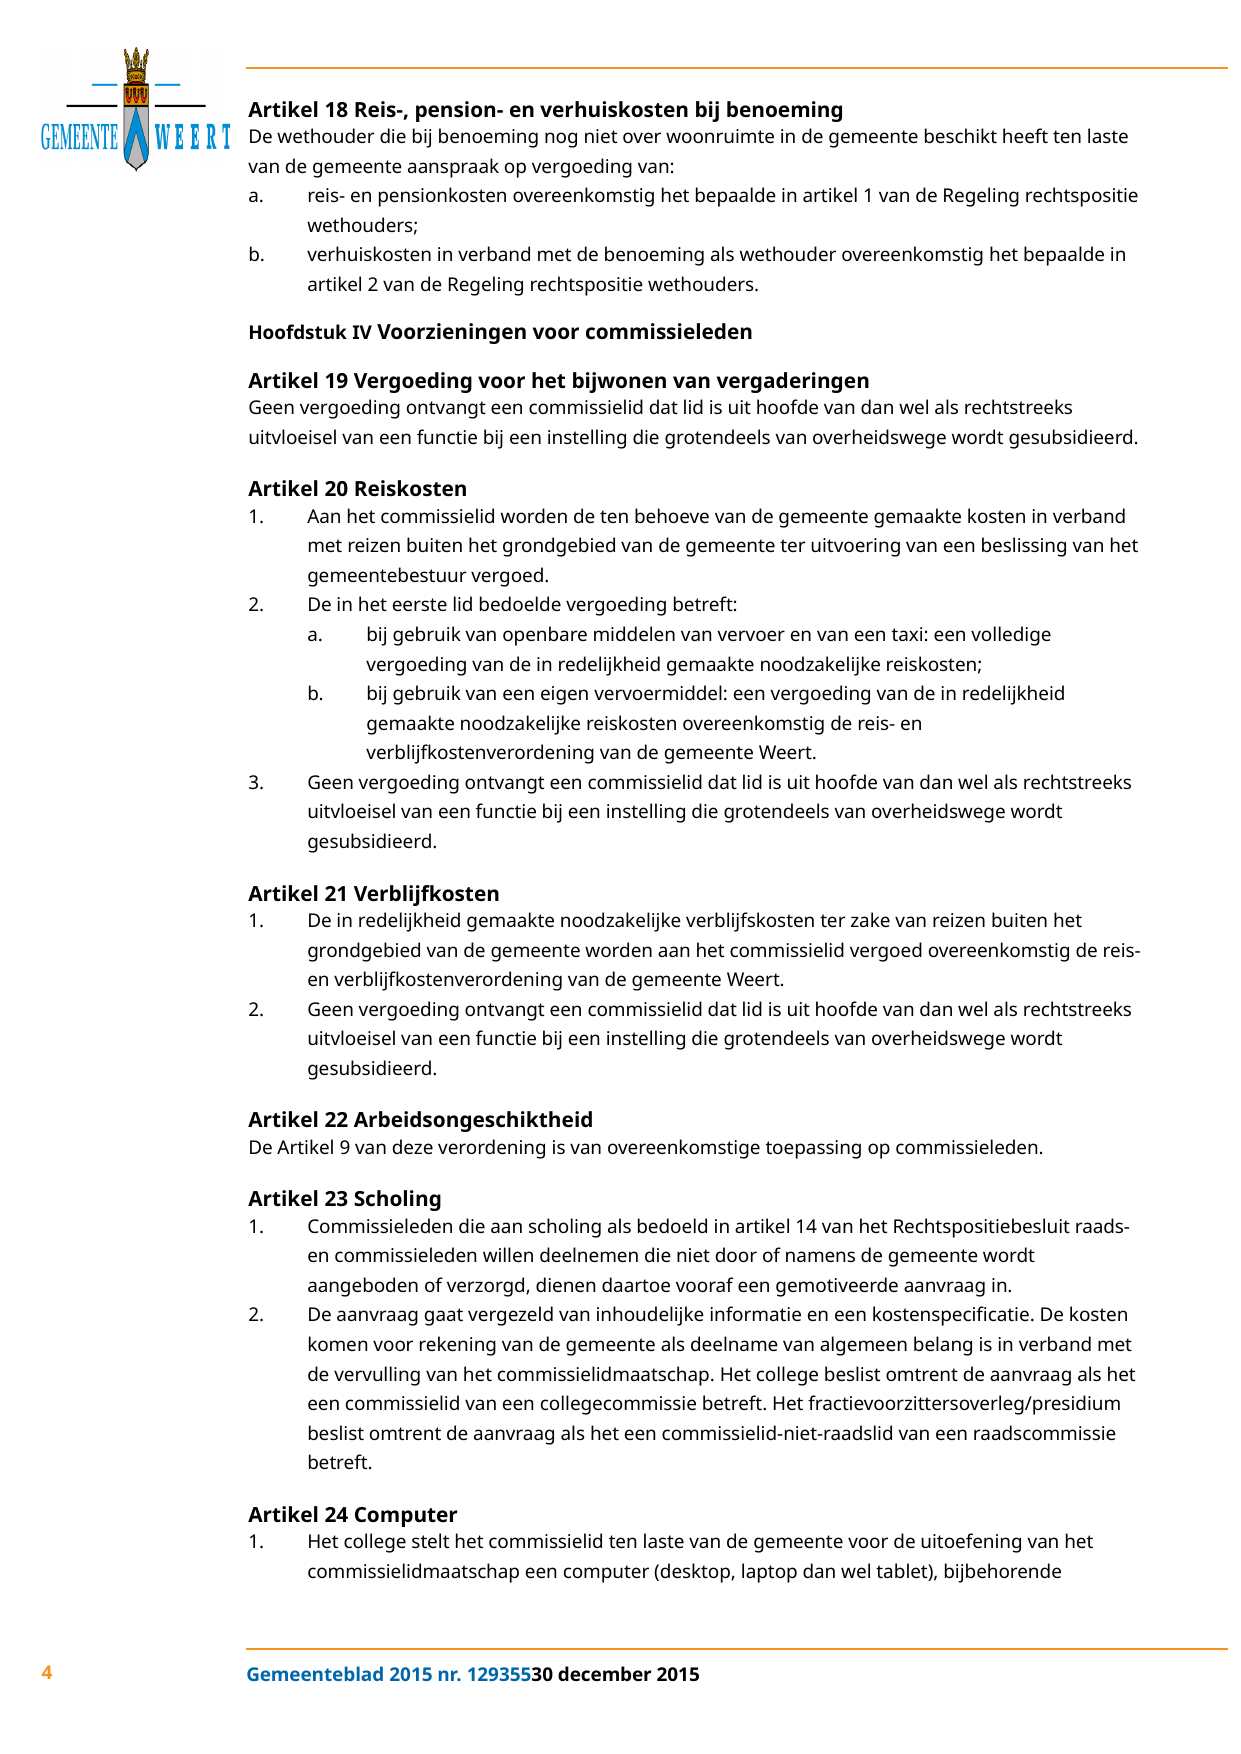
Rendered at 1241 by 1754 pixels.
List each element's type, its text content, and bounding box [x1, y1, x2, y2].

list Geen vergoeding ontvangt een commissielid dat lid is uit hoofde van dan wel als rechtstreeks uitvloeisel van een functie bij een instelling die grotendeels van overheidswege wordt gesubsidieerd. [248, 769, 1152, 854]
list Het college stelt het commissielid ten laste van de gemeente voor de uitoefening van het commissielidmaatschap een computer (desktop, laptop dan wel tablet), bijbehorende [248, 1528, 1152, 1584]
text Artikel 18 Reis-, pension- en verhuiskosten bij benoeming [248, 95, 1152, 123]
list De in redelijkheid gemaakte noodzakelijke verblijfskosten ter zake van reizen buiten het grondgebied van de gemeente worden aan het commissielid vergoed overeenkomstig de reis- en verblijfkostenverordening van de gemeente Weert. [248, 907, 1152, 992]
list Commissieleden die aan scholing als bedoeld in artikel 14 van het Rechtspositiebesluit raads- en commissieleden willen deelnemen die niet door of namens de gemeente wordt aangeboden of verzorgd, dienen daartoe vooraf een gemotiveerde aanvraag in. [248, 1213, 1152, 1298]
text Artikel 19 Vergoeding voor het bijwonen van vergaderingen [248, 366, 1152, 394]
text De Artikel 9 van deze verordening is van overeenkomstige toepassing op commissieleden. [248, 1134, 1152, 1160]
list verhuiskosten in verband met de benoeming als wethouder overeenkomstig het bepaalde in artikel 2 van de Regeling rechtspositie wethouders. [248, 242, 1152, 297]
text De wethouder die bij benoeming nog niet over woonruimte in de gemeente beschikt heeft ten laste van de gemeente aanspraak op vergoeding van: [248, 123, 1152, 178]
list bij gebruik van openbare middelen van vervoer en van een taxi: een volledige vergoeding van de in redelijkheid gemaakte noodzakelijke reiskosten; [307, 621, 1152, 677]
picture [41, 47, 231, 172]
list Geen vergoeding ontvangt een commissielid dat lid is uit hoofde van dan wel als rechtstreeks uitvloeisel van een functie bij een instelling die grotendeels van overheidswege wordt gesubsidieerd. [248, 996, 1152, 1081]
text Artikel 24 Computer [248, 1500, 1152, 1528]
text Artikel 21 Verblijfkosten [248, 879, 1152, 907]
text Artikel 22 Arbeidsongeschiktheid [248, 1106, 1152, 1134]
text Artikel 20 Reiskosten [248, 474, 1152, 503]
text Hoofdstuk IV Voorzieningen voor commissieleden [248, 317, 1152, 345]
text Artikel 23 Scholing [248, 1184, 1152, 1213]
list reis- en pensionkosten overeenkomstig het bepaalde in artikel 1 van de Regeling rechtspositie wethouders; [248, 182, 1152, 238]
list De aanvraag gaat vergezeld van inhoudelijke informatie en een kostenspecificatie. De kosten komen voor rekening van de gemeente als deelname van algemeen belang is in verband met de vervulling van het commissielidmaatschap. Het college beslist omtrent de aanvraag als het een commissielid van een collegecommissie betreft. Het fractievoorzittersoverleg/presidium beslist omtrent de aanvraag als het een commissielid-niet-raadslid van een raadscommissie betreft. [248, 1302, 1152, 1475]
list bij gebruik van een eigen vervoermiddel: een vergoeding van de in redelijkheid gemaakte noodzakelijke reiskosten overeenkomstig de reis- en verblijfkostenverordening van de gemeente Weert. [307, 680, 1152, 765]
list De in het eerste lid bedoelde vergoeding betreft: [248, 592, 1152, 617]
list Aan het commissielid worden de ten behoeve van de gemeente gemaakte kosten in verband met reizen buiten het grondgebied van de gemeente ter uitvoering van een beslissing van het gemeentebestuur vergoed. [248, 503, 1152, 588]
text Geen vergoeding ontvangt een commissielid dat lid is uit hoofde van dan wel als rechtstreeks uitvloeisel van een functie bij een instelling die grotendeels van overheidswege wordt gesubsidieerd. [248, 394, 1152, 450]
